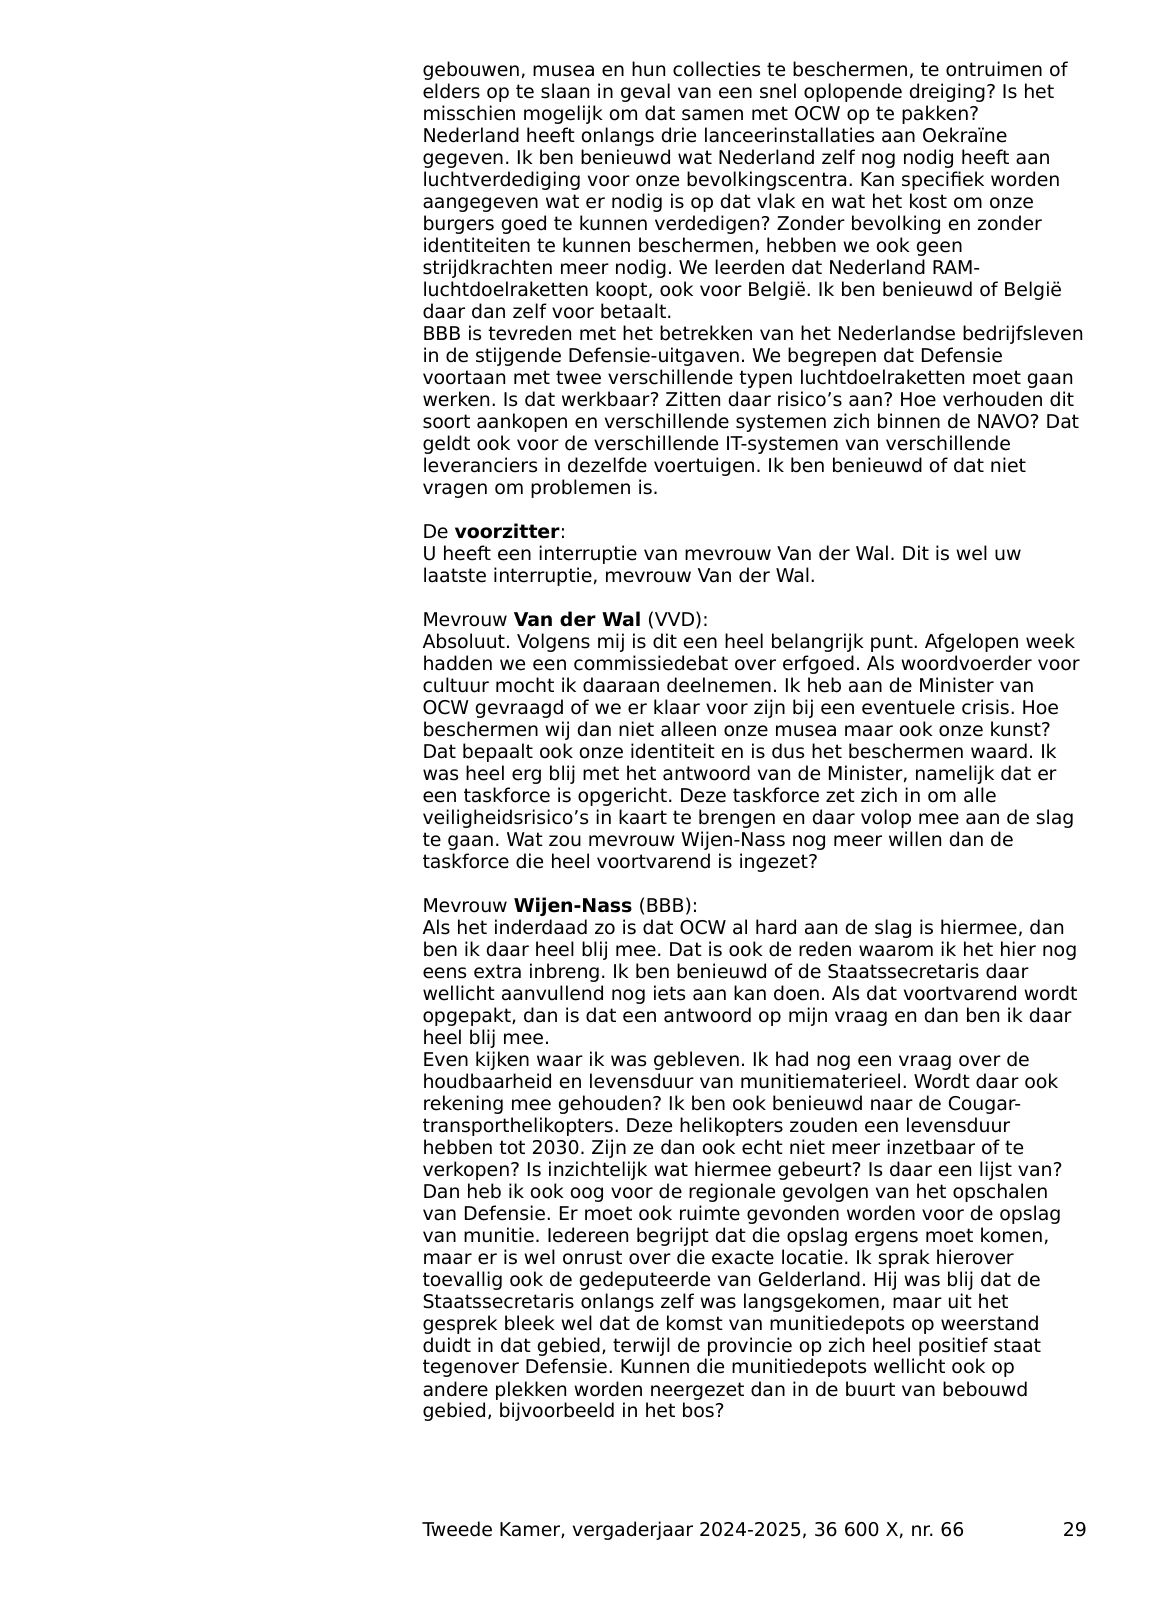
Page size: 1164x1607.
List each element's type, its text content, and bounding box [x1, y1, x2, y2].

text De voorzitter: [422, 521, 1087, 543]
text Absoluut. Volgens mij is dit een heel belangrijk punt. Afgelopen week hadden we een commissiedebat over erfgoed. Als woordvoerder voor cultuur mocht ik daaraan deelnemen. Ik heb aan de Minister van OCW gevraagd of we er klaar voor zijn bij een eventuele crisis. Hoe beschermen wij dan niet alleen onze musea maar ook onze kunst? Dat bepaalt ook onze identiteit en is dus het beschermen waard. Ik was heel erg blij met het antwoord van de Minister, namelijk dat er een taskforce is opgericht. Deze taskforce zet zich in om alle veiligheidsrisico’s in kaart te brengen en daar volop mee aan de slag te gaan. Wat zou mevrouw Wijen-Nass nog meer willen dan de taskforce die heel voortvarend is ingezet? [422, 631, 1087, 873]
text BBB is tevreden met het betrekken van het Nederlandse bedrijfsleven in de stijgende Defensie-uitgaven. We begrepen dat Defensie voortaan met twee verschillende typen luchtdoelraketten moet gaan werken. Is dat werkbaar? Zitten daar risico’s aan? Hoe verhouden dit soort aankopen en verschillende systemen zich binnen de NAVO? Dat geldt ook voor de verschillende IT-systemen van verschillende leveranciers in dezelfde voertuigen. Ik ben benieuwd of dat niet vragen om problemen is. [422, 323, 1087, 499]
text Als het inderdaad zo is dat OCW al hard aan de slag is hiermee, dan ben ik daar heel blij mee. Dat is ook de reden waarom ik het hier nog eens extra inbreng. Ik ben benieuwd of de Staatssecretaris daar wellicht aanvullend nog iets aan kan doen. Als dat voortvarend wordt opgepakt, dan is dat een antwoord op mijn vraag en dan ben ik daar heel blij mee. [422, 917, 1087, 1049]
text Dan heb ik ook oog voor de regionale gevolgen van het opschalen van Defensie. Er moet ook ruimte gevonden worden voor de opslag van munitie. Iedereen begrijpt dat die opslag ergens moet komen, maar er is wel onrust over die exacte locatie. Ik sprak hierover toevallig ook de gedeputeerde van Gelderland. Hij was blij dat de Staatssecretaris onlangs zelf was langsgekomen, maar uit het gesprek bleek wel dat de komst van munitiedepots op weerstand duidt in dat gebied, terwijl de provincie op zich heel positief staat tegenover Defensie. Kunnen die munitiedepots wellicht ook op andere plekken worden neergezet dan in de buurt van bebouwd gebied, bijvoorbeeld in het bos? [422, 1181, 1087, 1422]
text Mevrouw Van der Wal (VVD): [422, 609, 1087, 631]
text gebouwen, musea en hun collecties te beschermen, te ontruimen of elders op te slaan in geval van een snel oplopende dreiging? Is het misschien mogelijk om dat samen met OCW op te pakken? [422, 59, 1087, 125]
text Mevrouw Wijen-Nass (BBB): [422, 895, 1087, 917]
text Nederland heeft onlangs drie lanceerinstallaties aan Oekraïne gegeven. Ik ben benieuwd wat Nederland zelf nog nodig heeft aan luchtverdediging voor onze bevolkingscentra. Kan specifiek worden aangegeven wat er nodig is op dat vlak en wat het kost om onze burgers goed te kunnen verdedigen? Zonder bevolking en zonder identiteiten te kunnen beschermen, hebben we ook geen strijdkrachten meer nodig. We leerden dat Nederland RAM-luchtdoelraketten koopt, ook voor België. Ik ben benieuwd of België daar dan zelf voor betaalt. [422, 125, 1087, 323]
text Even kijken waar ik was gebleven. Ik had nog een vraag over de houdbaarheid en levensduur van munitiematerieel. Wordt daar ook rekening mee gehouden? Ik ben ook benieuwd naar de Cougar-transporthelikopters. Deze helikopters zouden een levensduur hebben tot 2030. Zijn ze dan ook echt niet meer inzetbaar of te verkopen? Is inzichtelijk wat hiermee gebeurt? Is daar een lijst van? [422, 1049, 1087, 1181]
text U heeft een interruptie van mevrouw Van der Wal. Dit is wel uw laatste interruptie, mevrouw Van der Wal. [422, 543, 1087, 587]
